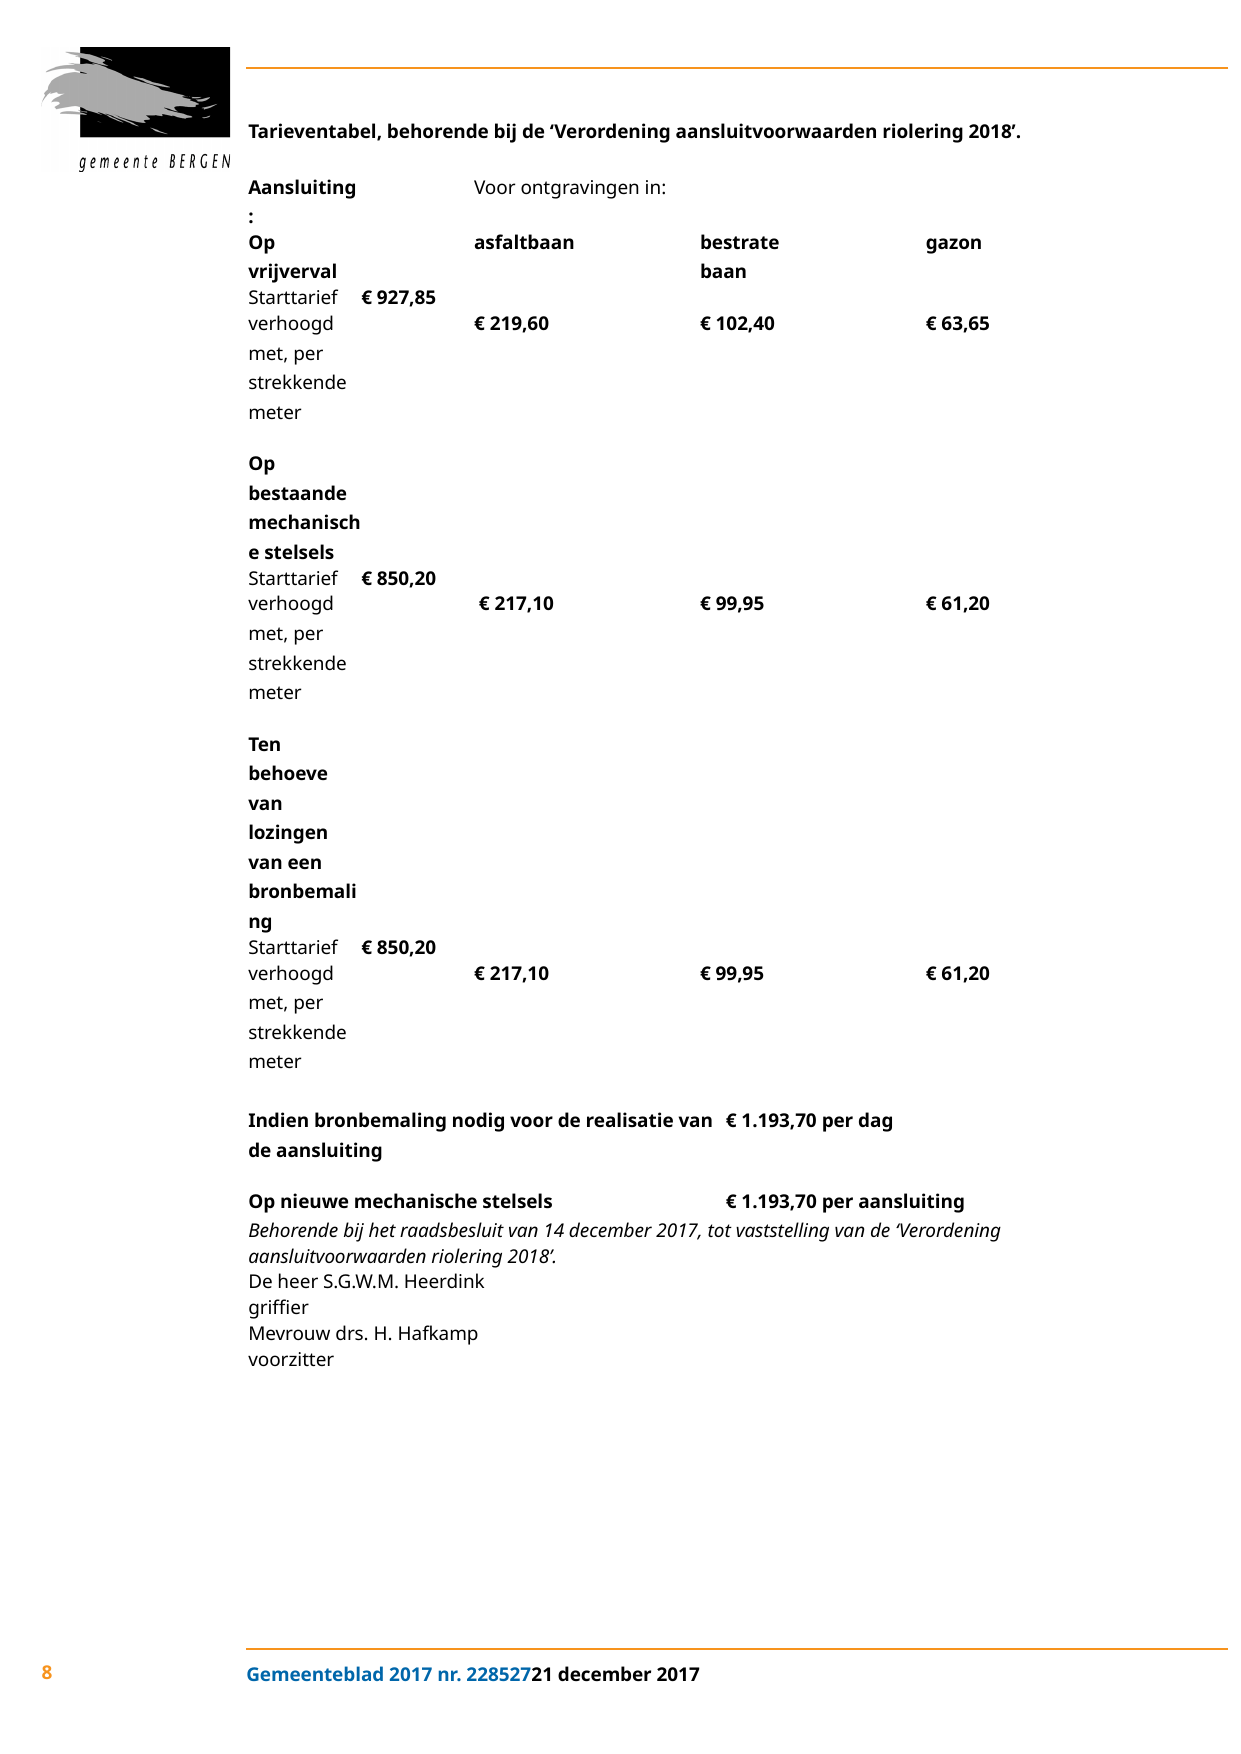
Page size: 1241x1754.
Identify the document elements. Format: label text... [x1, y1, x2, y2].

table_cell bestrate baan [700, 229, 813, 284]
table_cell [361, 705, 474, 731]
table_cell [700, 565, 813, 591]
table_cell [813, 591, 926, 705]
table_cell € 217,10 [474, 960, 587, 1074]
table_cell [813, 731, 926, 934]
table_cell [474, 565, 587, 591]
table_cell [700, 731, 813, 934]
table_cell € 99,95 [700, 960, 813, 1074]
table_cell [361, 310, 474, 425]
table_cell [587, 705, 700, 731]
table_cell [587, 960, 700, 1074]
table_cell [587, 450, 700, 565]
table_cell € 850,20 [361, 565, 474, 591]
table_cell [474, 731, 587, 934]
table_cell [248, 705, 361, 731]
table_cell [813, 565, 926, 591]
table_cell [587, 591, 700, 705]
table_cell [926, 731, 1038, 934]
table_cell [587, 229, 700, 284]
table_cell [700, 425, 813, 450]
table_cell € 63,65 [926, 310, 1038, 425]
table_cell [587, 310, 700, 425]
table_cell [474, 285, 587, 310]
table_cell [474, 450, 587, 565]
table_cell [361, 450, 474, 565]
table_cell verhoogd met, per strekkende meter [248, 591, 361, 705]
table_cell Starttarief [248, 934, 361, 960]
table_header Aansluiting: [248, 174, 361, 229]
table_cell Ten behoeve van lozingen van een bronbemaling [248, 731, 361, 934]
table_cell [813, 285, 926, 310]
table_header Voor ontgravingen in: [474, 174, 1038, 229]
table_cell [926, 285, 1038, 310]
table_cell Starttarief [248, 285, 361, 310]
table_cell [361, 731, 474, 934]
table_cell [587, 285, 700, 310]
table_cell [926, 450, 1038, 565]
table_cell [587, 731, 700, 934]
text Behorende bij het raadsbesluit van 14 december 2017, tot vaststelling van de ‘Verordening aansluitvoorwaarden riolering 2018’. [248, 1217, 1152, 1269]
table_cell gazon [926, 229, 1038, 284]
table_cell [474, 705, 587, 731]
table_cell € 99,95 [700, 591, 813, 705]
table_cell € 217,10 [474, 591, 587, 705]
text griffier [248, 1294, 1152, 1320]
table_cell [248, 1163, 726, 1188]
table_cell € 61,20 [926, 960, 1038, 1074]
table_cell Op vrijverval [248, 229, 361, 284]
table_cell [813, 960, 926, 1074]
table_cell [474, 425, 587, 450]
table_cell [700, 705, 813, 731]
table_cell € 850,20 [361, 934, 474, 960]
table_cell [587, 565, 700, 591]
table_cell [813, 705, 926, 731]
table_cell verhoogd met, per strekkende meter [248, 960, 361, 1074]
table_cell € 61,20 [926, 591, 1038, 705]
text voorzitter [248, 1346, 1152, 1372]
picture [41, 47, 231, 172]
table_cell [361, 425, 474, 450]
table_cell [813, 310, 926, 425]
table_cell [813, 450, 926, 565]
table_cell [248, 425, 361, 450]
table_cell [587, 425, 700, 450]
table_header € 1.193,70 per dag [726, 1107, 983, 1162]
table_cell [700, 285, 813, 310]
text De heer S.G.W.M. Heerdink [248, 1269, 1152, 1294]
table_cell [926, 934, 1038, 960]
text Mevrouw drs. H. Hafkamp [248, 1320, 1152, 1346]
table_cell € 219,60 [474, 310, 587, 425]
table_cell verhoogd met, per strekkende meter [248, 310, 361, 425]
table_cell [813, 425, 926, 450]
table_header [361, 174, 474, 229]
table_cell [726, 1163, 983, 1188]
table_cell € 102,40 [700, 310, 813, 425]
table_cell [587, 934, 700, 960]
table_cell € 1.193,70 per aansluiting [726, 1188, 983, 1214]
table_cell Op bestaande mechanische stelsels [248, 450, 361, 565]
table_header Indien bronbemaling nodig voor de realisatie van de aansluiting [248, 1107, 726, 1162]
table_cell [926, 705, 1038, 731]
table_cell [361, 229, 474, 284]
table_cell [926, 565, 1038, 591]
table_cell [361, 591, 474, 705]
table_cell [813, 934, 926, 960]
table_cell [361, 960, 474, 1074]
table_cell Op nieuwe mechanische stelsels [248, 1188, 726, 1214]
table_cell € 927,85 [361, 285, 474, 310]
table_cell asfaltbaan [474, 229, 587, 284]
table_cell Starttarief [248, 565, 361, 591]
table_cell [700, 450, 813, 565]
table_cell [474, 934, 587, 960]
table_cell [926, 425, 1038, 450]
text Tarieventabel, behorende bij de ‘Verordening aansluitvoorwaarden riolering 2018’. [248, 116, 1152, 144]
table_cell [813, 229, 926, 284]
table_cell [700, 934, 813, 960]
